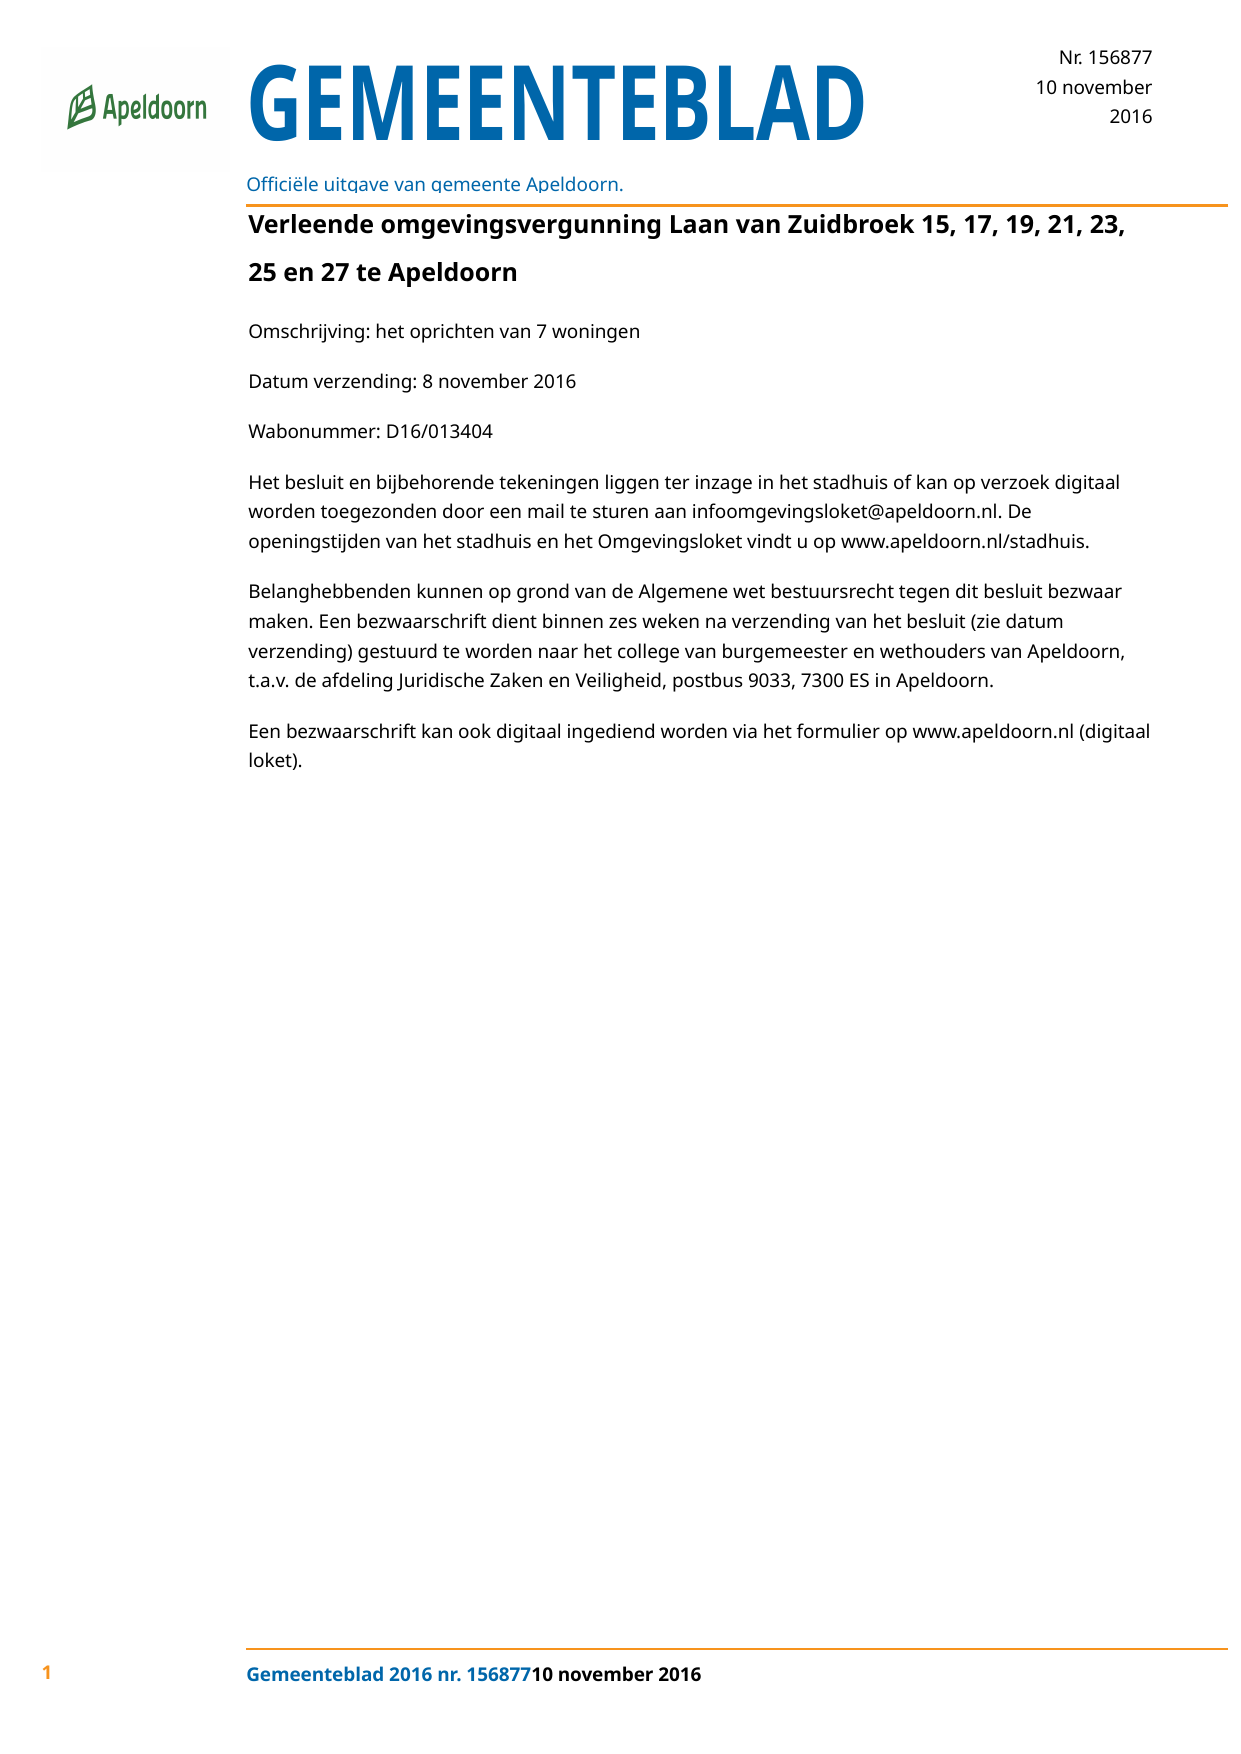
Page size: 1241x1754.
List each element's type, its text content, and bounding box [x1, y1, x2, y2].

text Omschrijving: het oprichten van 7 woningen [248, 318, 1152, 344]
text Belanghebbenden kunnen op grond van de Algemene wet bestuursrecht tegen dit besluit bezwaar maken. Een bezwaarschrift dient binnen zes weken na verzending van het besluit (zie datum verzending) gestuurd te worden naar het college van burgemeester en wethouders van Apeldoorn, t.a.v. de afdeling Juridische Zaken en Veiligheid, postbus 9033, 7300 ES in Apeldoorn. [248, 579, 1152, 693]
text Het besluit en bijbehorende tekeningen liggen ter inzage in het stadhuis of kan op verzoek digitaal worden toegezonden door een mail te sturen aan infoomgevingsloket@apeldoorn.nl. De openingstijden van het stadhuis en het Omgevingsloket vindt u op www.apeldoorn.nl/stadhuis. [248, 469, 1152, 554]
text Verleende omgevingsvergunning Laan van Zuidbroek 15, 17, 19, 21, 23, 25 en 27 te Apeldoorn [248, 207, 1152, 288]
text Een bezwaarschrift kan ook digitaal ingediend worden via het formulier op www.apeldoorn.nl (digitaal loket). [248, 718, 1152, 773]
picture [41, 47, 231, 172]
text Datum verzending: 8 november 2016 [248, 368, 1152, 394]
text Wabonummer: D16/013404 [248, 419, 1152, 444]
